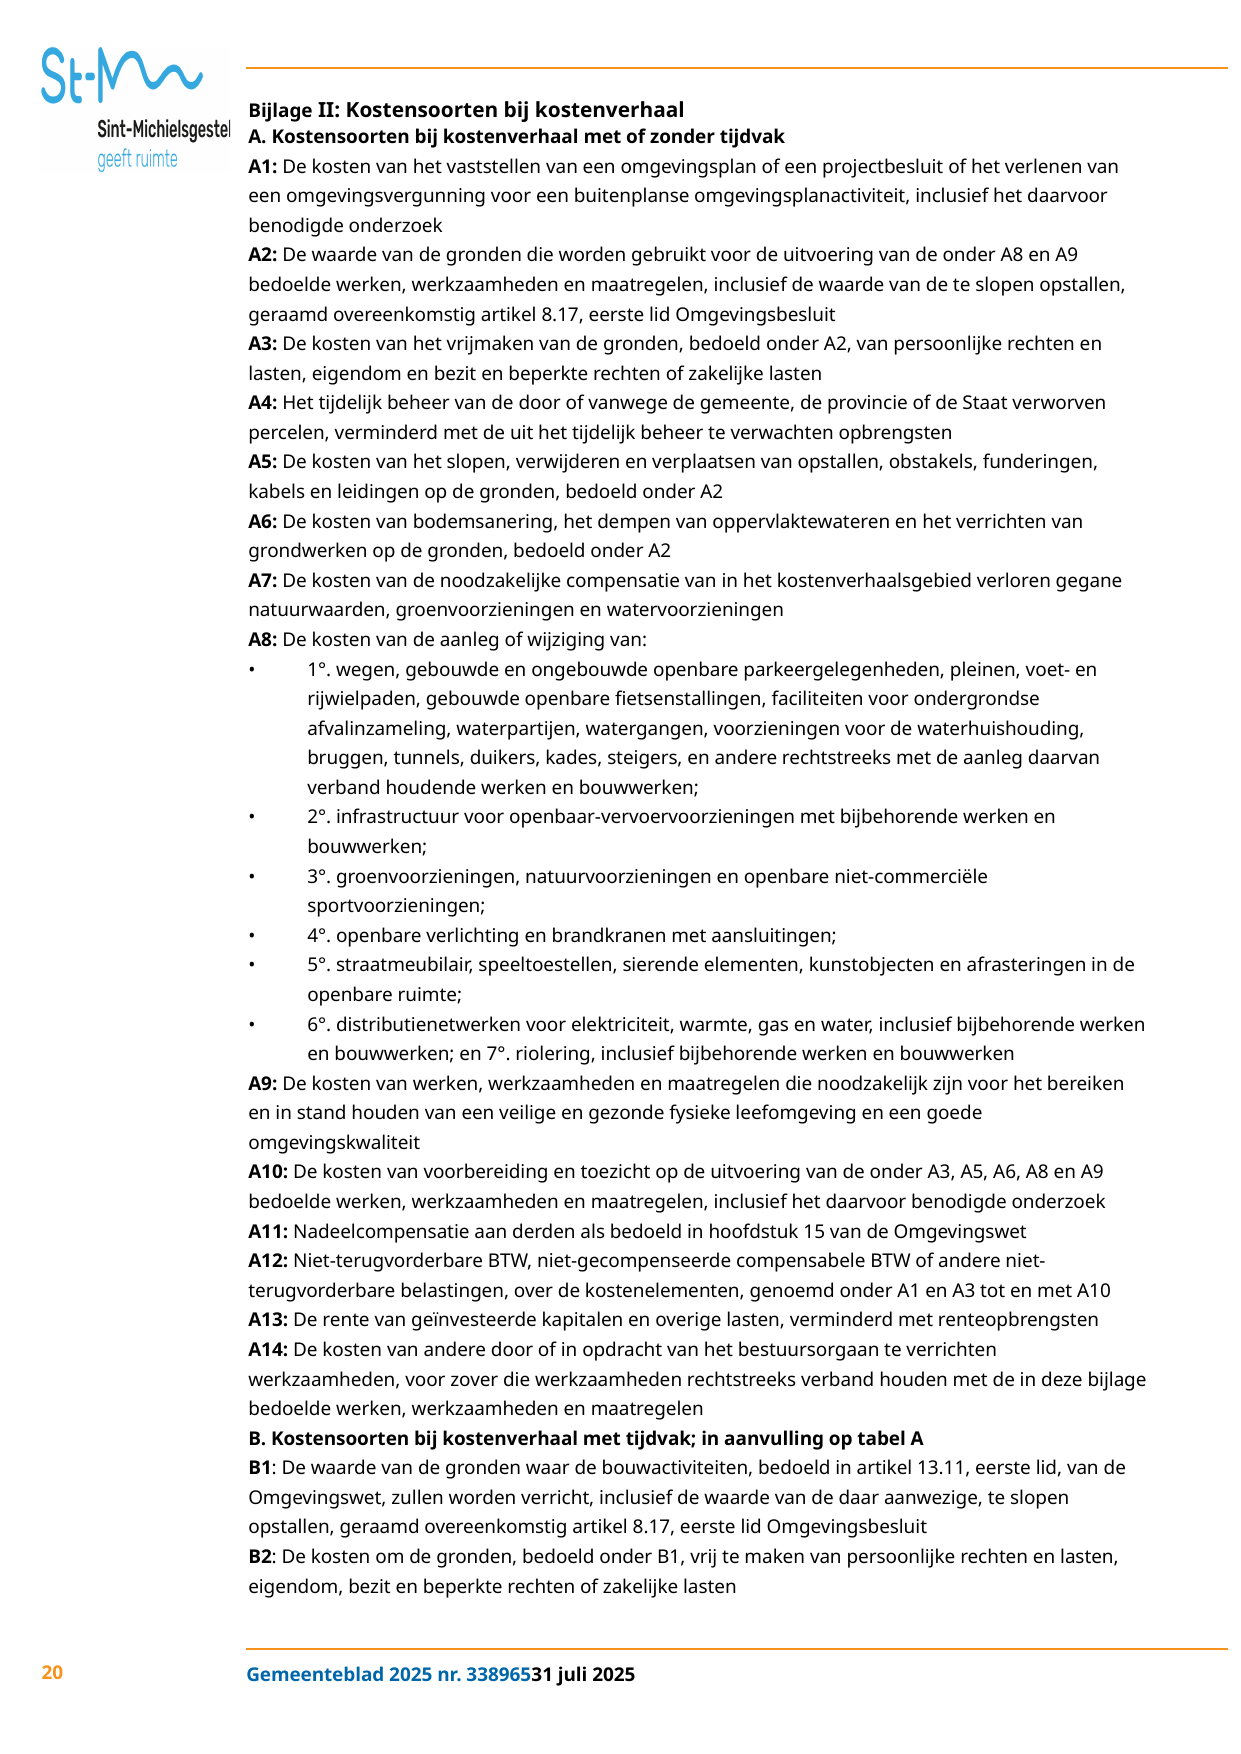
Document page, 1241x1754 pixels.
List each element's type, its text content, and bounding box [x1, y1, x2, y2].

list 4°. openbare verlichting en brandkranen met aansluitingen; [248, 922, 1152, 948]
picture [41, 47, 231, 172]
list 6°. distributienetwerken voor elektriciteit, warmte, gas en water, inclusief bijbehorende werken en bouwwerken; en 7°. riolering, inclusief bijbehorende werken en bouwwerken [248, 1011, 1152, 1066]
text Bijlage II: Kostensoorten bij kostenverhaal [248, 95, 1152, 123]
text A3: De kosten van het vrijmaken van de gronden, bedoeld onder A2, van persoonlijke rechten en lasten, eigendom en bezit en beperkte rechten of zakelijke lasten [248, 330, 1152, 386]
text A10: De kosten van voorbereiding en toezicht op de uitvoering van de onder A3, A5, A6, A8 en A9 bedoelde werken, werkzaamheden en maatregelen, inclusief het daarvoor benodigde onderzoek [248, 1159, 1152, 1214]
text A7: De kosten van de noodzakelijke compensatie van in het kostenverhaalsgebied verloren gegane natuurwaarden, groenvoorzieningen en watervoorzieningen [248, 567, 1152, 622]
list 5°. straatmeubilair, speeltoestellen, sierende elementen, kunstobjecten en afrasteringen in de openbare ruimte; [248, 952, 1152, 1007]
list 3°. groenvoorzieningen, natuurvoorzieningen en openbare niet-commerciële sportvoorzieningen; [248, 863, 1152, 918]
text A9: De kosten van werken, werkzaamheden en maatregelen die noodzakelijk zijn voor het bereiken en in stand houden van een veilige en gezonde fysieke leefomgeving en een goede omgevingskwaliteit [248, 1070, 1152, 1155]
text B. Kostensoorten bij kostenverhaal met tijdvak; in aanvulling op tabel A [248, 1425, 1152, 1451]
text A14: De kosten van andere door of in opdracht van het bestuursorgaan te verrichten werkzaamheden, voor zover die werkzaamheden rechtstreeks verband houden met de in deze bijlage bedoelde werken, werkzaamheden en maatregelen [248, 1336, 1152, 1421]
text A4: Het tijdelijk beheer van de door of vanwege de gemeente, de provincie of de Staat verworven percelen, verminderd met de uit het tijdelijk beheer te verwachten opbrengsten [248, 389, 1152, 445]
text A. Kostensoorten bij kostenverhaal met of zonder tijdvak [248, 123, 1152, 149]
text A12: Niet-terugvorderbare BTW, niet-gecompenseerde compensabele BTW of andere niet-terugvorderbare belastingen, over de kostenelementen, genoemd onder A1 en A3 tot en met A10 [248, 1247, 1152, 1303]
text A11: Nadeelcompensatie aan derden als bedoeld in hoofdstuk 15 van de Omgevingswet [248, 1218, 1152, 1244]
text A8: De kosten van de aanleg of wijziging van: [248, 626, 1152, 652]
text A13: De rente van geïnvesteerde kapitalen en overige lasten, verminderd met renteopbrengsten [248, 1307, 1152, 1332]
text A2: De waarde van de gronden die worden gebruikt voor de uitvoering van de onder A8 en A9 bedoelde werken, werkzaamheden en maatregelen, inclusief de waarde van de te slopen opstallen, geraamd overeenkomstig artikel 8.17, eerste lid Omgevingsbesluit [248, 242, 1152, 327]
text A6: De kosten van bodemsanering, het dempen van oppervlaktewateren en het verrichten van grondwerken op de gronden, bedoeld onder A2 [248, 508, 1152, 563]
list 2°. infrastructuur voor openbaar-vervoervoorzieningen met bijbehorende werken en bouwwerken; [248, 804, 1152, 859]
text A5: De kosten van het slopen, verwijderen en verplaatsen van opstallen, obstakels, funderingen, kabels en leidingen op de gronden, bedoeld onder A2 [248, 449, 1152, 504]
list 1°. wegen, gebouwde en ongebouwde openbare parkeergelegenheden, pleinen, voet- en rijwielpaden, gebouwde openbare fietsenstallingen, faciliteiten voor ondergrondse afvalinzameling, waterpartijen, watergangen, voorzieningen voor de waterhuishouding, bruggen, tunnels, duikers, kades, steigers, en andere rechtstreeks met de aanleg daarvan verband houdende werken en bouwwerken; [248, 656, 1152, 800]
text B1: De waarde van de gronden waar de bouwactiviteiten, bedoeld in artikel 13.11, eerste lid, van de Omgevingswet, zullen worden verricht, inclusief de waarde van de daar aanwezige, te slopen opstallen, geraamd overeenkomstig artikel 8.17, eerste lid Omgevingsbesluit [248, 1454, 1152, 1539]
text B2: De kosten om de gronden, bedoeld onder B1, vrij te maken van persoonlijke rechten en lasten, eigendom, bezit en beperkte rechten of zakelijke lasten [248, 1543, 1152, 1599]
text A1: De kosten van het vaststellen van een omgevingsplan of een projectbesluit of het verlenen van een omgevingsvergunning voor een buitenplanse omgevingsplanactiviteit, inclusief het daarvoor benodigde onderzoek [248, 153, 1152, 238]
